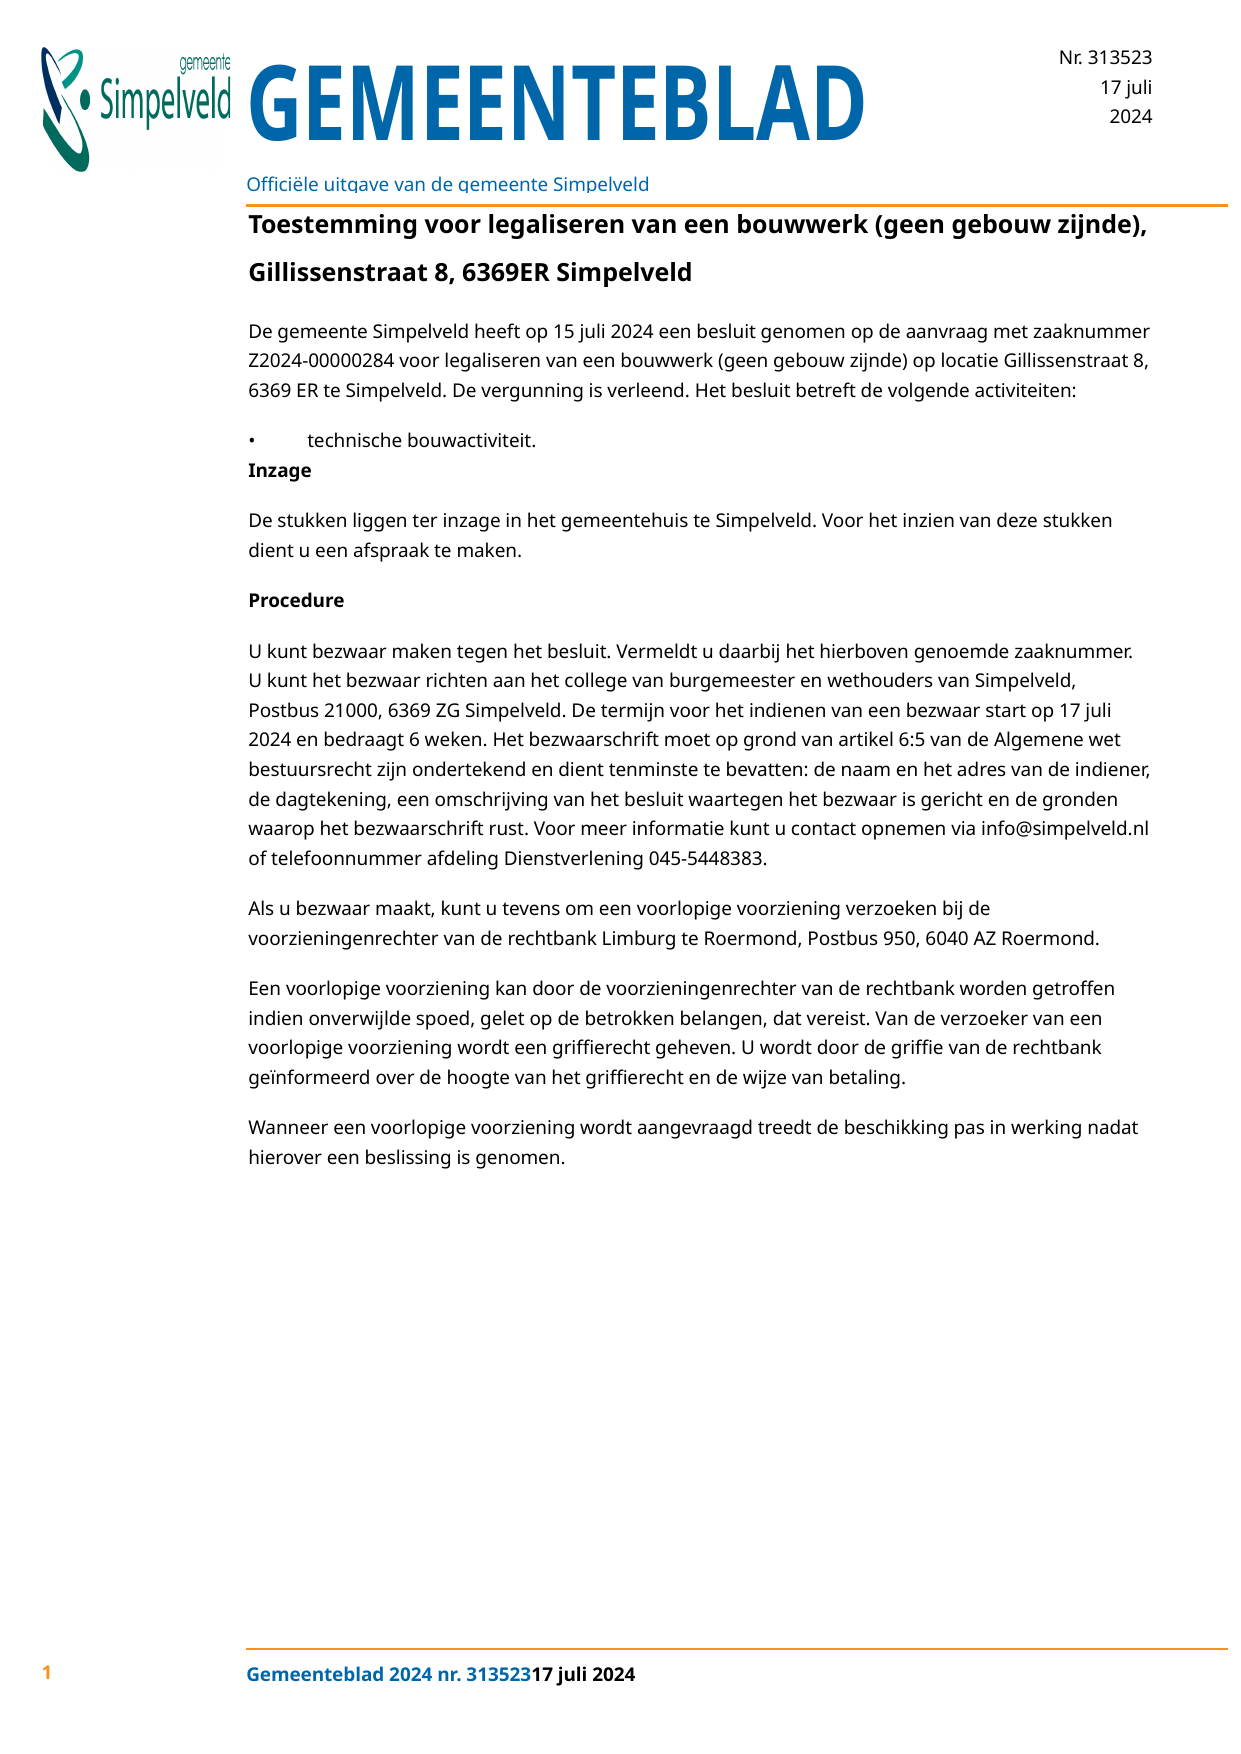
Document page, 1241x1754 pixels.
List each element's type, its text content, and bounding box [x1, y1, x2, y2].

text Een voorlopige voorziening kan door de voorzieningenrechter van de rechtbank worden getroffen indien onverwijlde spoed, gelet op de betrokken belangen, dat vereist. Van de verzoeker van een voorlopige voorziening wordt een griffierecht geheven. U wordt door de griffie van de rechtbank geïnformeerd over de hoogte van het griffierecht en de wijze van betaling. [248, 975, 1152, 1090]
text Als u bezwaar maakt, kunt u tevens om een voorlopige voorziening verzoeken bij de voorzieningenrechter van de rechtbank Limburg te Roermond, Postbus 950, 6040 AZ Roermond. [248, 895, 1152, 951]
text De gemeente Simpelveld heeft op 15 juli 2024 een besluit genomen op de aanvraag met zaaknummer Z2024-00000284 voor legaliseren van een bouwwerk (geen gebouw zijnde) op locatie Gillissenstraat 8, 6369 ER te Simpelveld. De vergunning is verleend. Het besluit betreft de volgende activiteiten: [248, 318, 1152, 403]
picture [41, 47, 231, 172]
list technische bouwactiviteit. [248, 427, 1152, 453]
text U kunt bezwaar maken tegen het besluit. Vermeldt u daarbij het hierboven genoemde zaaknummer. U kunt het bezwaar richten aan het college van burgemeester en wethouders van Simpelveld, Postbus 21000, 6369 ZG Simpelveld. De termijn voor het indienen van een bezwaar start op 17 juli 2024 en bedraagt 6 weken. Het bezwaarschrift moet op grond van artikel 6:5 van de Algemene wet bestuursrecht zijn ondertekend en dient tenminste te bevatten: de naam en het adres van de indiener, de dagtekening, een omschrijving van het besluit waartegen het bezwaar is gericht en de gronden waarop het bezwaarschrift rust. Voor meer informatie kunt u contact opnemen via info@simpelveld.nl of telefoonnummer afdeling Dienstverlening 045-5448383. [248, 638, 1152, 871]
text Procedure [248, 587, 1152, 613]
text De stukken liggen ter inzage in het gemeentehuis te Simpelveld. Voor het inzien van deze stukken dient u een afspraak te maken. [248, 507, 1152, 563]
text Toestemming voor legaliseren van een bouwwerk (geen gebouw zijnde), Gillissenstraat 8, 6369ER Simpelveld [248, 207, 1152, 288]
text Wanneer een voorlopige voorziening wordt aangevraagd treedt de beschikking pas in werking nadat hierover een beslissing is genomen. [248, 1114, 1152, 1170]
text Inzage [248, 457, 1152, 483]
